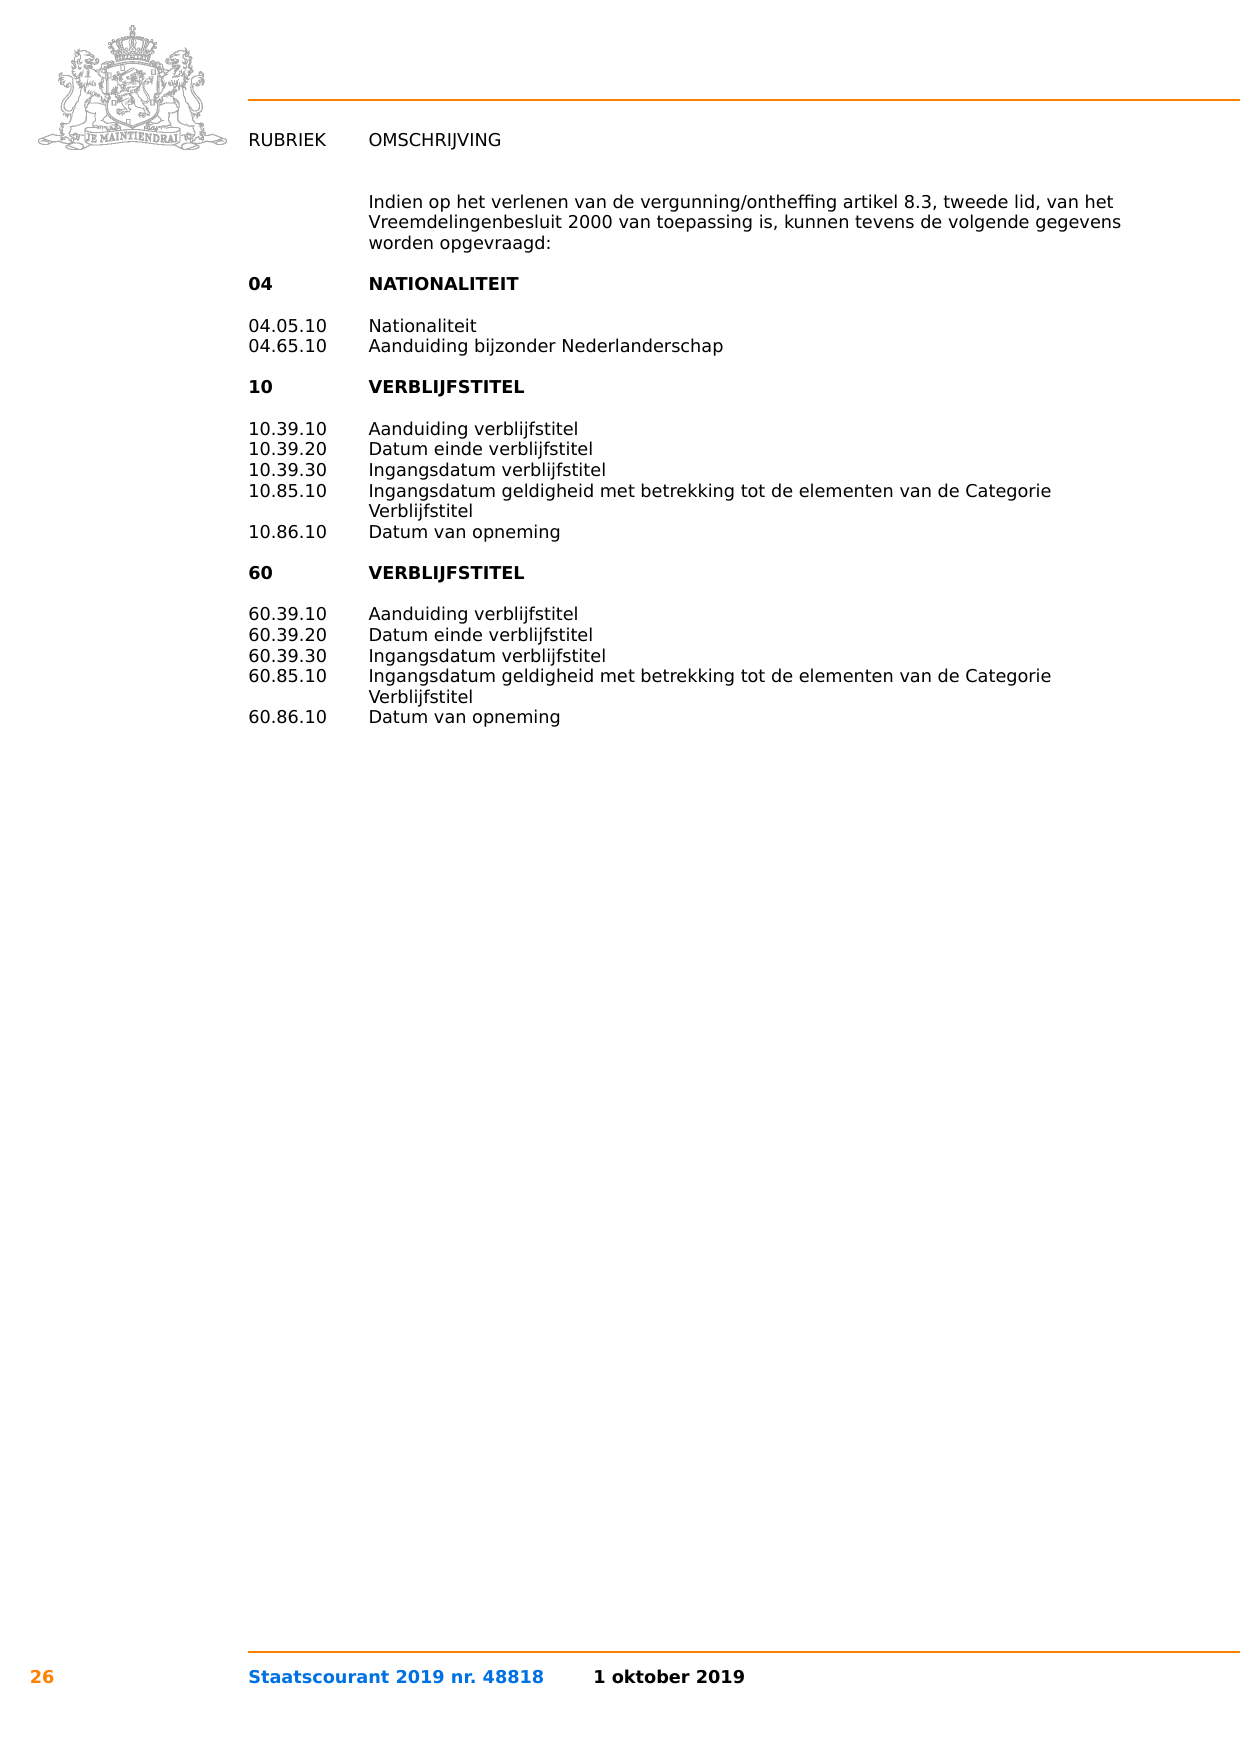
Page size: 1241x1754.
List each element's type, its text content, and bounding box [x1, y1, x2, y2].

table_cell 10.85.10 [248, 481, 362, 522]
table_cell [248, 357, 362, 377]
table_cell [248, 254, 362, 274]
table_cell Datum van opneming [363, 522, 1163, 542]
table_cell 04 [248, 274, 362, 295]
table_cell [363, 543, 1163, 563]
table_cell [248, 398, 362, 419]
table_cell [363, 151, 1163, 171]
table_cell Aanduiding verblijfstitel [363, 419, 1163, 439]
table_cell 10.39.10 [248, 419, 362, 439]
table_cell [363, 584, 1163, 604]
table_cell 60.39.30 [248, 646, 362, 666]
table_cell Datum van opneming [363, 708, 1163, 728]
table_cell [248, 151, 362, 171]
table_cell Ingangsdatum verblijfstitel [363, 646, 1163, 666]
table_cell Datum einde verblijfstitel [363, 625, 1163, 646]
table_cell 04.65.10 [248, 336, 362, 357]
table_cell Aanduiding verblijfstitel [363, 604, 1163, 625]
table_cell Aanduiding bijzonder Nederlanderschap [363, 336, 1163, 357]
table_cell VERBLIJFSTITEL [363, 563, 1163, 584]
table_cell VERBLIJFSTITEL [363, 378, 1163, 398]
table_cell [363, 295, 1163, 316]
table_cell 60.39.20 [248, 625, 362, 646]
table_header RUBRIEK [248, 130, 362, 151]
table_cell 04.05.10 [248, 316, 362, 336]
table_cell [363, 254, 1163, 274]
picture [38, 25, 227, 150]
table_cell 10.39.30 [248, 460, 362, 481]
table_cell 10.86.10 [248, 522, 362, 542]
table_header OMSCHRIJVING [363, 130, 1163, 151]
table_cell Ingangsdatum geldigheid met betrekking tot de elementen van de Categorie Verblijfstitel [363, 481, 1163, 522]
table_cell Ingangsdatum verblijfstitel [363, 460, 1163, 481]
table_cell [248, 584, 362, 604]
table_cell [363, 171, 1163, 192]
table_cell 10 [248, 378, 362, 398]
table_cell Ingangsdatum geldigheid met betrekking tot de elementen van de Categorie Verblijfstitel [363, 666, 1163, 707]
table_cell [248, 295, 362, 316]
table_cell [248, 543, 362, 563]
table_cell Indien op het verlenen van de vergunning/ontheffing artikel 8.3, tweede lid, van het Vreemdelingenbesluit 2000 van toepassing is, kunnen tevens de volgende gegevens worden opgevraagd: [363, 192, 1163, 254]
table_cell 10.39.20 [248, 439, 362, 460]
table_cell NATIONALITEIT [363, 274, 1163, 295]
table_cell 60.85.10 [248, 666, 362, 707]
table_cell [248, 192, 362, 254]
table_cell 60.39.10 [248, 604, 362, 625]
table_cell 60.86.10 [248, 708, 362, 728]
table_cell [363, 357, 1163, 377]
table_cell Nationaliteit [363, 316, 1163, 336]
table_cell Datum einde verblijfstitel [363, 439, 1163, 460]
table_cell [248, 171, 362, 192]
table_cell 60 [248, 563, 362, 584]
table_cell [363, 398, 1163, 419]
